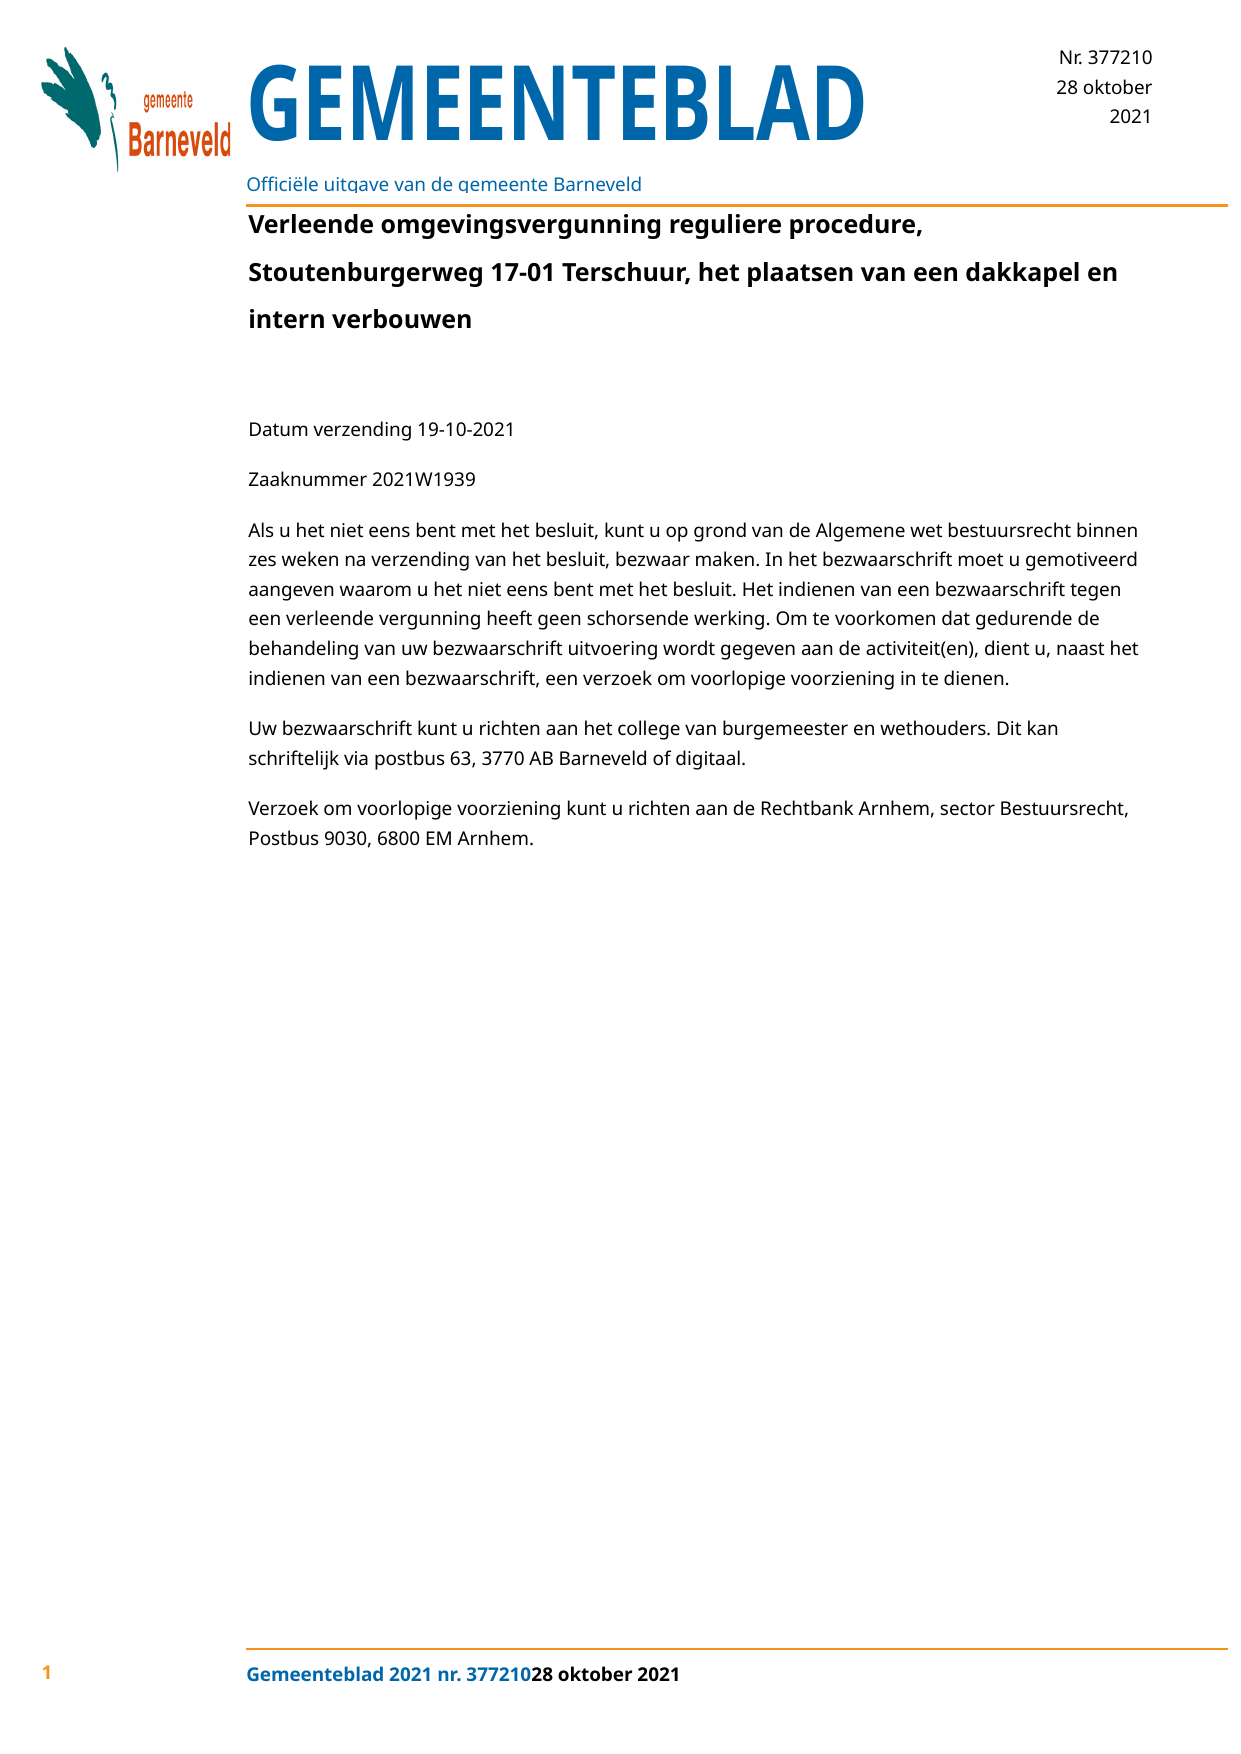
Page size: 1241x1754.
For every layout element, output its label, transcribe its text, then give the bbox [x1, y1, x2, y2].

text Verzoek om voorlopige voorziening kunt u richten aan de Rechtbank Arnhem, sector Bestuursrecht, Postbus 9030, 6800 EM Arnhem. [248, 795, 1152, 850]
text Verleende omgevingsvergunning reguliere procedure, Stoutenburgerweg 17-01 Terschuur, het plaatsen van een dakkapel en intern verbouwen [248, 207, 1152, 336]
picture [41, 47, 231, 172]
text Datum verzending 19-10-2021 [248, 416, 1152, 442]
text Als u het niet eens bent met het besluit, kunt u op grond van de Algemene wet bestuursrecht binnen zes weken na verzending van het besluit, bezwaar maken. In het bezwaarschrift moet u gemotiveerd aangeven waarom u het niet eens bent met het besluit. Het indienen van een bezwaarschrift tegen een verleende vergunning heeft geen schorsende werking. Om te voorkomen dat gedurende de behandeling van uw bezwaarschrift uitvoering wordt gegeven aan de activiteit(en), dient u, naast het indienen van een bezwaarschrift, een verzoek om voorlopige voorziening in te dienen. [248, 517, 1152, 690]
text Zaaknummer 2021W1939 [248, 466, 1152, 492]
text Uw bezwaarschrift kunt u richten aan het college van burgemeester en wethouders. Dit kan schriftelijk via postbus 63, 3770 AB Barneveld of digitaal. [248, 715, 1152, 770]
